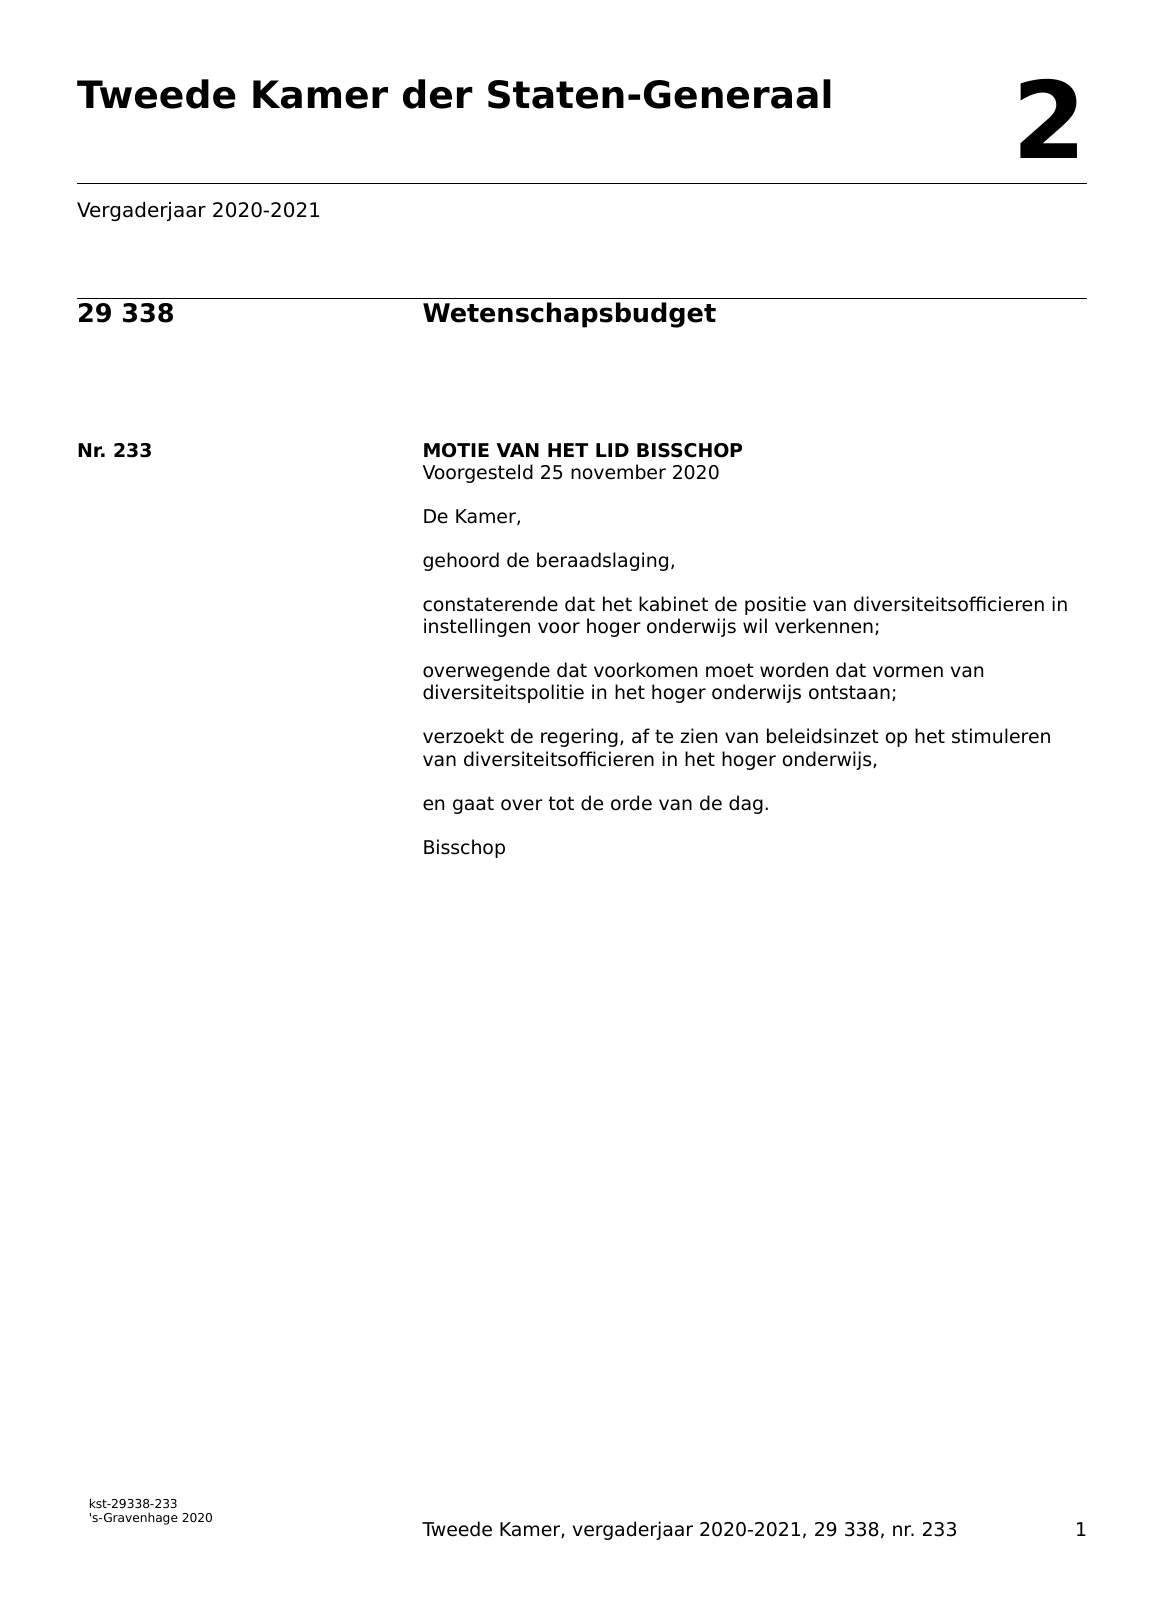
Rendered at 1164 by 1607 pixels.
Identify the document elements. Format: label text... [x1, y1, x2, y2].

text De Kamer, [422, 506, 1087, 528]
text kst-29338-233 [88, 1497, 323, 1511]
text Bisschop [422, 837, 1087, 859]
text constaterende dat het kabinet de positie van diversiteitsofficieren in instellingen voor hoger onderwijs wil verkennen; [422, 594, 1087, 638]
table_header Tweede Kamer der Staten-Generaal [77, 59, 886, 183]
table_header 2 [886, 59, 1087, 183]
subtitle 29 338 Wetenschapsbudget [77, 299, 1087, 329]
text 's-Gravenhage 2020 [88, 1511, 323, 1525]
text Voorgesteld 25 november 2020 [422, 462, 1087, 484]
text verzoekt de regering, af te zien van beleidsinzet op het stimuleren van diversiteitsofficieren in het hoger onderwijs, [422, 726, 1087, 770]
text en gaat over tot de orde van de dag. [422, 793, 1087, 814]
text gehoord de beraadslaging, [422, 550, 1087, 572]
subtitle Nr. 233 MOTIE VAN HET LID BISSCHOP [77, 440, 1087, 462]
table_cell Vergaderjaar 2020-2021 [77, 184, 1087, 298]
text overwegende dat voorkomen moet worden dat vormen van diversiteitspolitie in het hoger onderwijs ontstaan; [422, 660, 1087, 704]
